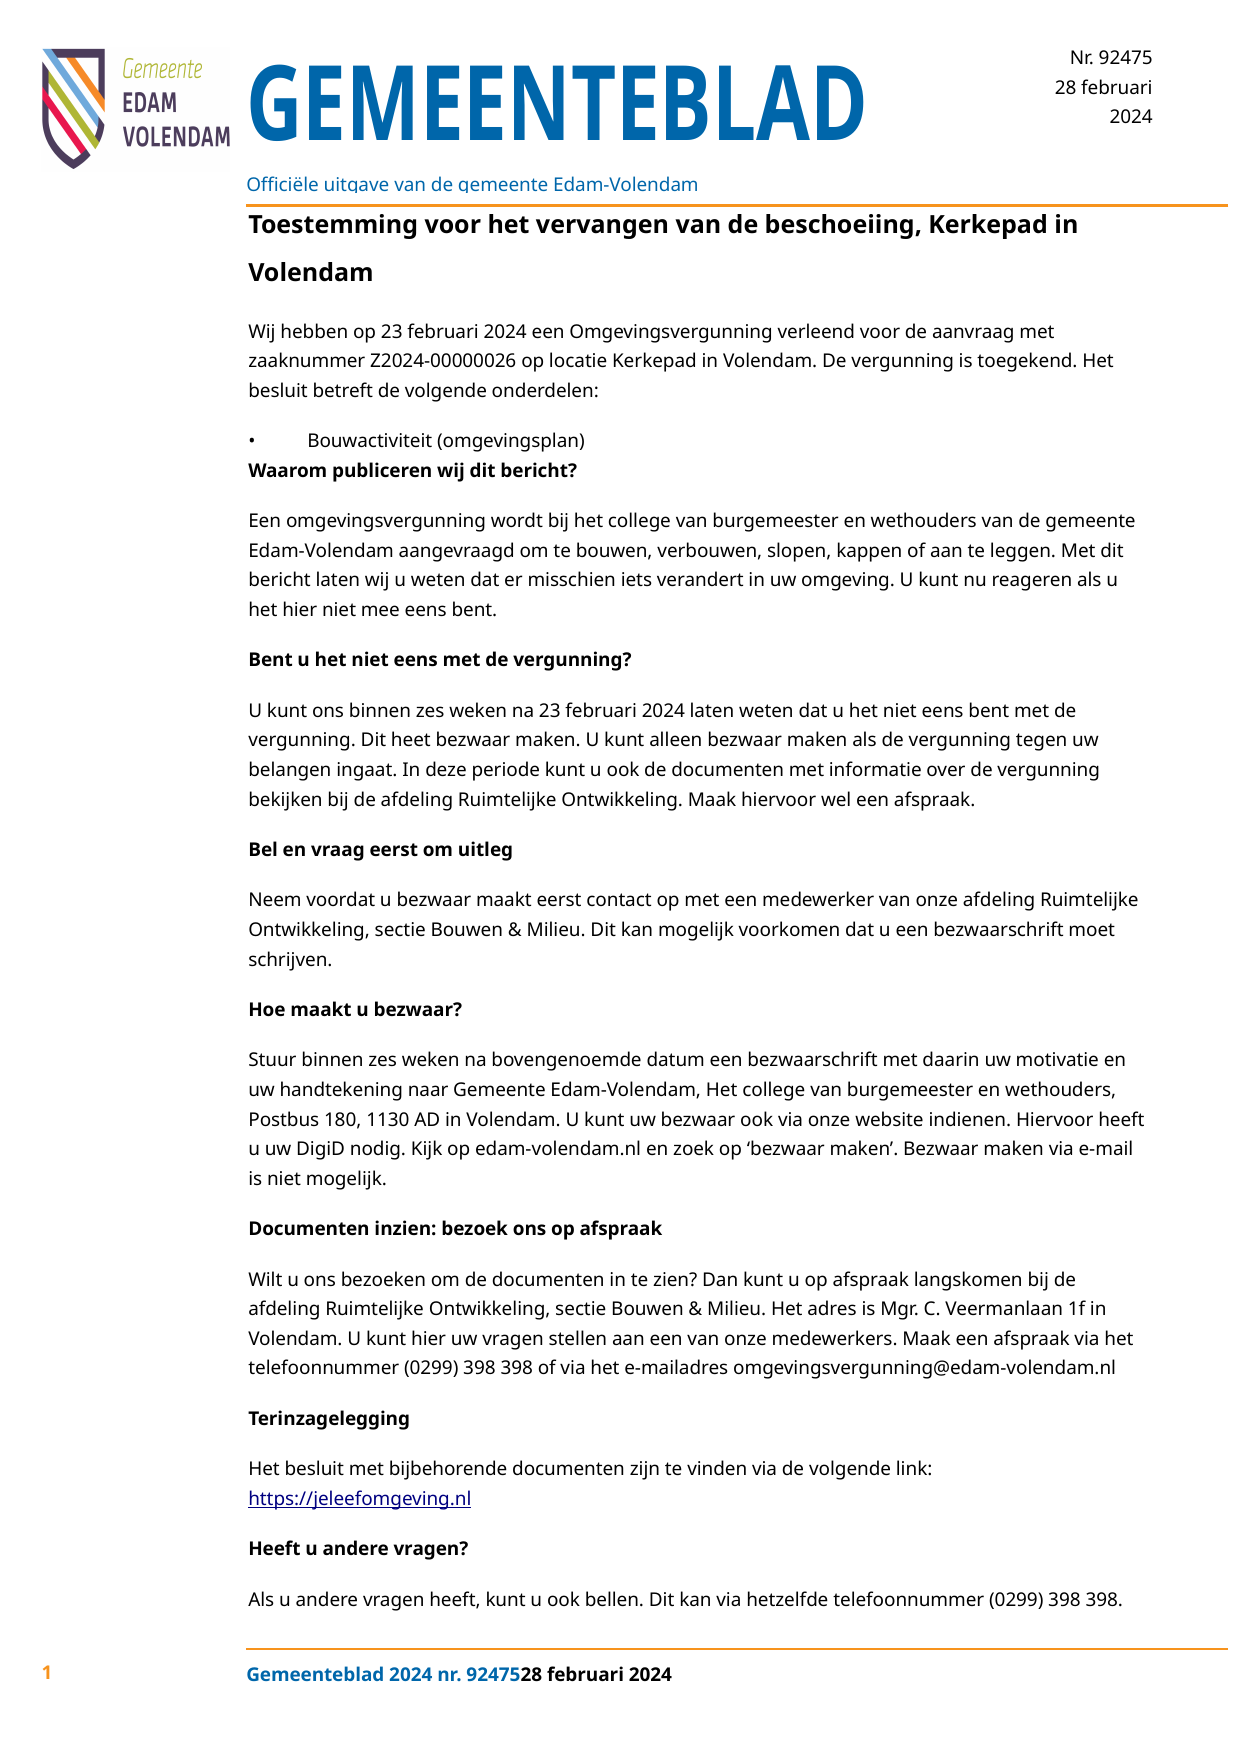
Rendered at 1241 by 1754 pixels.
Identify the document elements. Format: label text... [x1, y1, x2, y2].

text Een omgevingsvergunning wordt bij het college van burgemeester en wethouders van de gemeente Edam-Volendam aangevraagd om te bouwen, verbouwen, slopen, kappen of aan te leggen. Met dit bericht laten wij u weten dat er misschien iets verandert in uw omgeving. U kunt nu reageren als u het hier niet mee eens bent. [248, 507, 1152, 622]
picture [41, 47, 231, 172]
text Documenten inzien: bezoek ons op afspraak [248, 1215, 1152, 1241]
text Het besluit met bijbehorende documenten zijn te vinden via de volgende link: https://jeleefomgeving.nl [248, 1455, 1152, 1511]
text Bel en vraag eerst om uitleg [248, 836, 1152, 862]
text Wilt u ons bezoeken om de documenten in te zien? Dan kunt u op afspraak langskomen bij de afdeling Ruimtelijke Ontwikkeling, sectie Bouwen & Milieu. Het adres is Mgr. C. Veermanlaan 1f in Volendam. U kunt hier uw vragen stellen aan een van onze medewerkers. Maak een afspraak via het telefoonnummer (0299) 398 398 of via het e-mailadres omgevingsvergunning@edam-volendam.nl [248, 1266, 1152, 1380]
text Toestemming voor het vervangen van de beschoeiing, Kerkepad in Volendam [248, 207, 1152, 288]
text Hoe maakt u bezwaar? [248, 996, 1152, 1022]
text Heeft u andere vragen? [248, 1535, 1152, 1561]
text Neem voordat u bezwaar maakt eerst contact op met een medewerker van onze afdeling Ruimtelijke Ontwikkeling, sectie Bouwen & Milieu. Dit kan mogelijk voorkomen dat u een bezwaarschrift moet schrijven. [248, 887, 1152, 972]
text Als u andere vragen heeft, kunt u ook bellen. Dit kan via hetzelfde telefoonnummer (0299) 398 398. [248, 1586, 1152, 1612]
text Stuur binnen zes weken na bovengenoemde datum een bezwaarschrift met daarin uw motivatie en uw handtekening naar Gemeente Edam-Volendam, Het college van burgemeester en wethouders, Postbus 180, 1130 AD in Volendam. U kunt uw bezwaar ook via onze website indienen. Hiervoor heeft u uw DigiD nodig. Kijk op edam-volendam.nl en zoek op ‘bezwaar maken’. Bezwaar maken via e-mail is niet mogelijk. [248, 1047, 1152, 1191]
text Terinzagelegging [248, 1405, 1152, 1431]
text Waarom publiceren wij dit bericht? [248, 457, 1152, 483]
text U kunt ons binnen zes weken na 23 februari 2024 laten weten dat u het niet eens bent met de vergunning. Dit heet bezwaar maken. U kunt alleen bezwaar maken als de vergunning tegen uw belangen ingaat. In deze periode kunt u ook de documenten met informatie over de vergunning bekijken bij de afdeling Ruimtelijke Ontwikkeling. Maak hiervoor wel een afspraak. [248, 697, 1152, 812]
text Wij hebben op 23 februari 2024 een Omgevingsvergunning verleend voor de aanvraag met zaaknummer Z2024-00000026 op locatie Kerkepad in Volendam. De vergunning is toegekend. Het besluit betreft de volgende onderdelen: [248, 318, 1152, 403]
list Bouwactiviteit (omgevingsplan) [248, 427, 1152, 453]
text Bent u het niet eens met de vergunning? [248, 647, 1152, 672]
